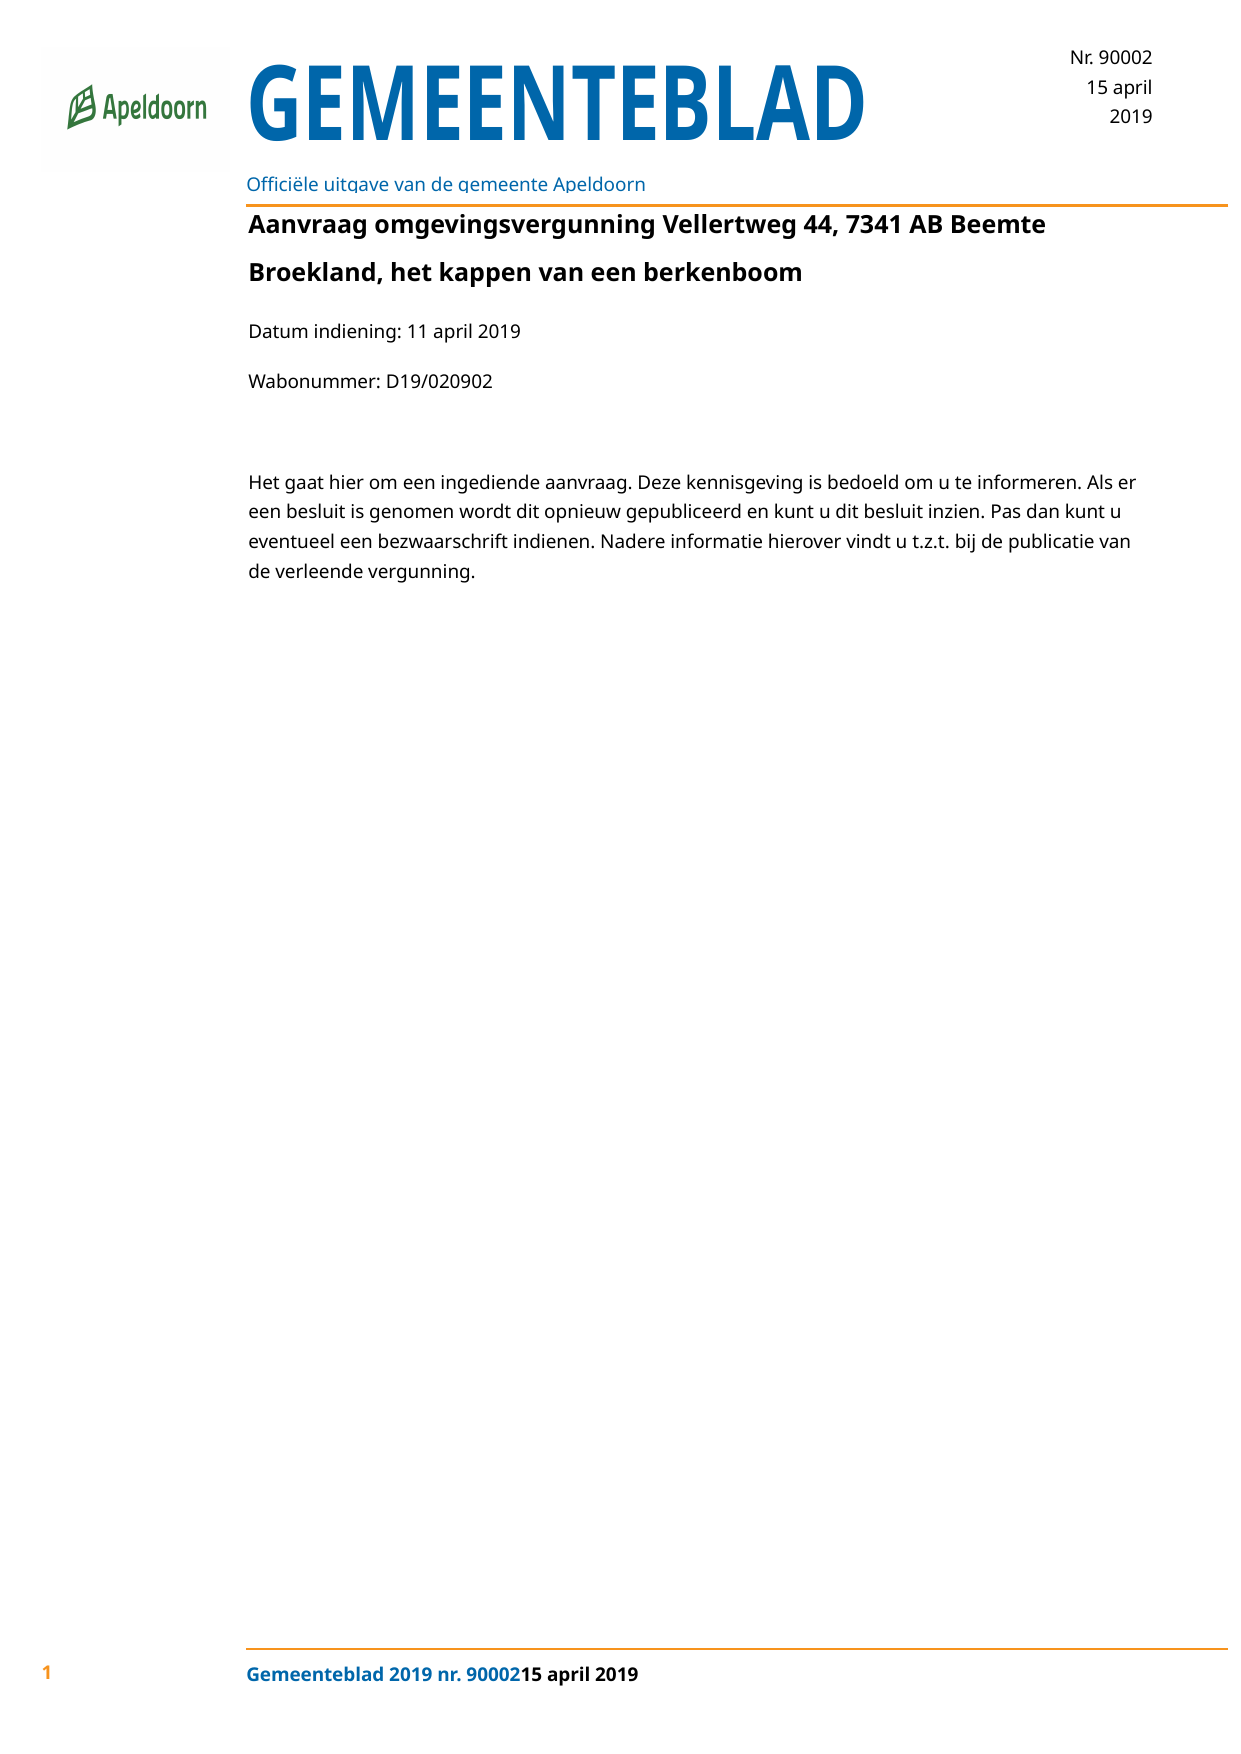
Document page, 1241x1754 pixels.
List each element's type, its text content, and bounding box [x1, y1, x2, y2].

picture [41, 47, 231, 172]
text Aanvraag omgevingsvergunning Vellertweg 44, 7341 AB Beemte Broekland, het kappen van een berkenboom [248, 207, 1152, 288]
text Datum indiening: 11 april 2019 [248, 318, 1152, 344]
text Wabonummer: D19/020902 [248, 368, 1152, 394]
text Het gaat hier om een ingediende aanvraag. Deze kennisgeving is bedoeld om u te informeren. Als er een besluit is genomen wordt dit opnieuw gepubliceerd en kunt u dit besluit inzien. Pas dan kunt u eventueel een bezwaarschrift indienen. Nadere informatie hierover vindt u t.z.t. bij de publicatie van de verleende vergunning. [248, 469, 1152, 584]
